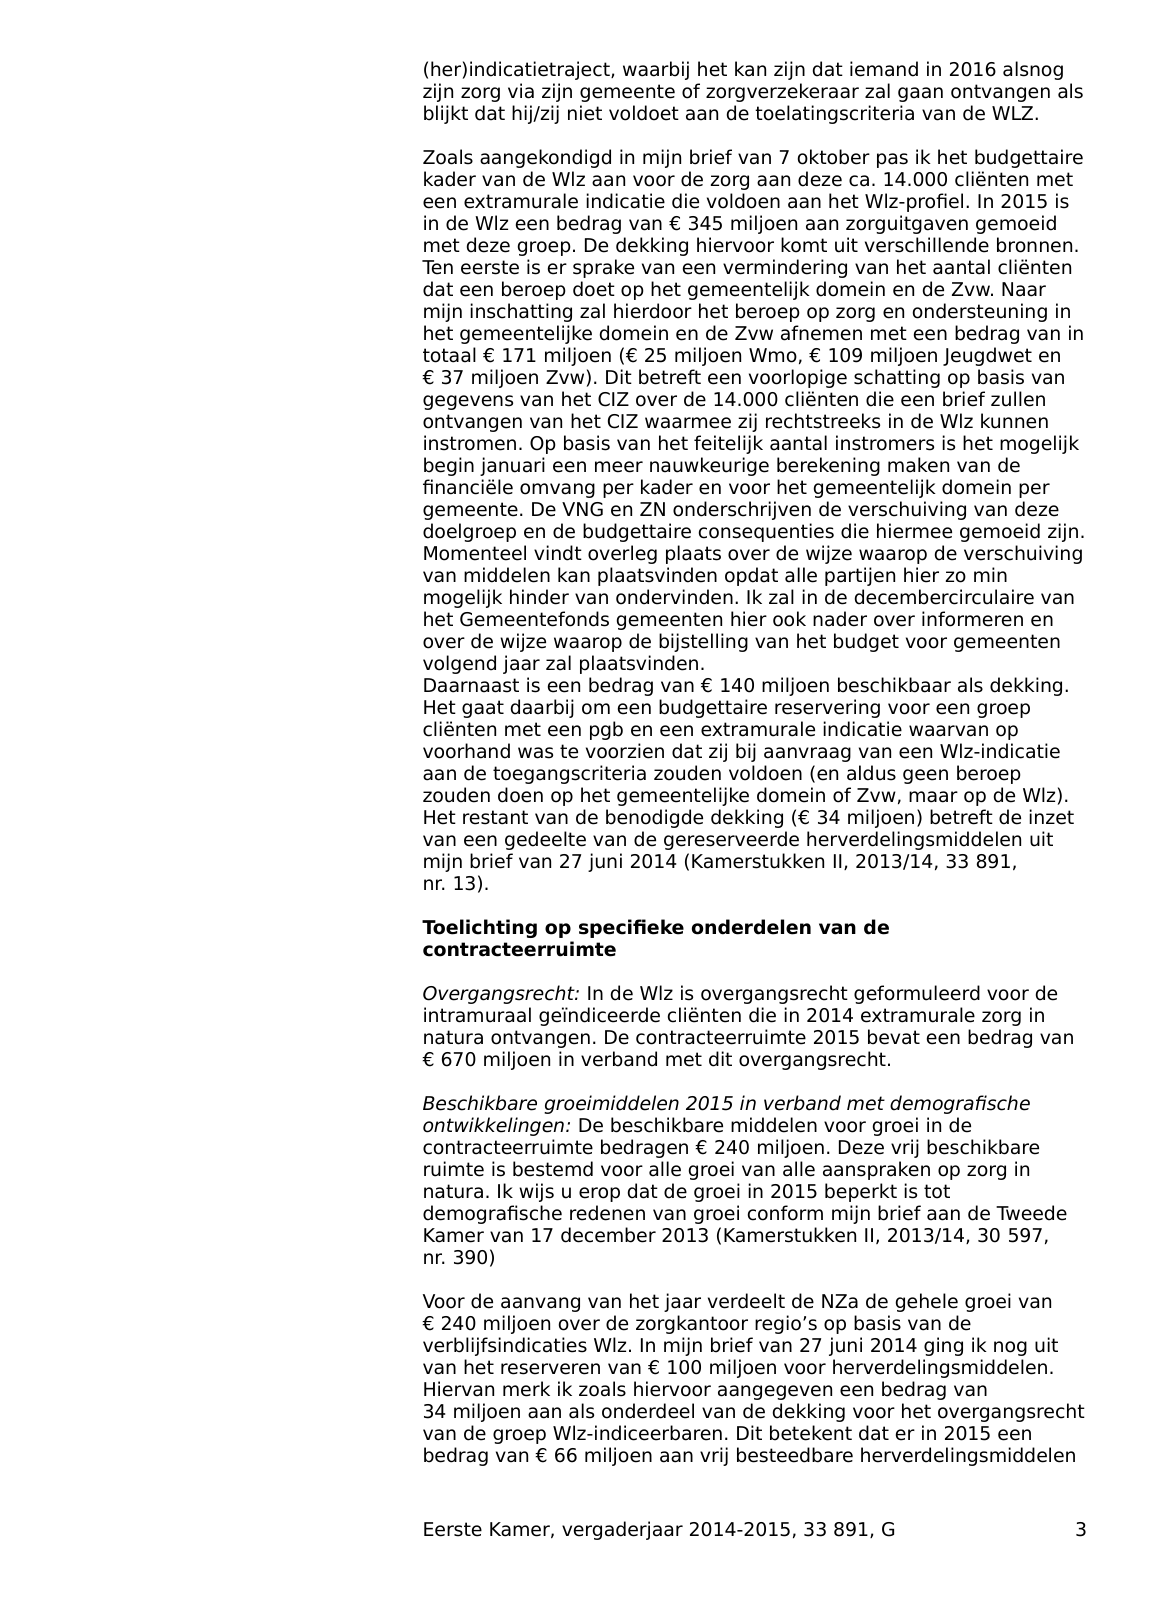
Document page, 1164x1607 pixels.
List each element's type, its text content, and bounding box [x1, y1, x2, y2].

subtitle Toelichting op specifieke onderdelen van de contracteerruimte [422, 917, 1087, 961]
text Beschikbare groeimiddelen 2015 in verband met demografische ontwikkelingen: De beschikbare middelen voor groei in de contracteerruimte bedragen € 240 miljoen. Deze vrij beschikbare ruimte is bestemd voor alle groei van alle aanspraken op zorg in natura. Ik wijs u erop dat de groei in 2015 beperkt is tot demografische redenen van groei conform mijn brief aan de Tweede Kamer van 17 december 2013 (Kamerstukken II, 2013/14, 30 597, nr. 390) [422, 1093, 1087, 1269]
text Zoals aangekondigd in mijn brief van 7 oktober pas ik het budgettaire kader van de Wlz aan voor de zorg aan deze ca. 14.000 cliënten met een extramurale indicatie die voldoen aan het Wlz-profiel. In 2015 is in de Wlz een bedrag van € 345 miljoen aan zorguitgaven gemoeid met deze groep. De dekking hiervoor komt uit verschillende bronnen. Ten eerste is er sprake van een vermindering van het aantal cliënten dat een beroep doet op het gemeentelijk domein en de Zvw. Naar mijn inschatting zal hierdoor het beroep op zorg en ondersteuning in het gemeentelijke domein en de Zvw afnemen met een bedrag van in totaal € 171 miljoen (€ 25 miljoen Wmo, € 109 miljoen Jeugdwet en € 37 miljoen Zvw). Dit betreft een voorlopige schatting op basis van gegevens van het CIZ over de 14.000 cliënten die een brief zullen ontvangen van het CIZ waarmee zij rechtstreeks in de Wlz kunnen instromen. Op basis van het feitelijk aantal instromers is het mogelijk begin januari een meer nauwkeurige berekening maken van de financiële omvang per kader en voor het gemeentelijk domein per gemeente. De VNG en ZN onderschrijven de verschuiving van deze doelgroep en de budgettaire consequenties die hiermee gemoeid zijn. Momenteel vindt overleg plaats over de wijze waarop de verschuiving van middelen kan plaatsvinden opdat alle partijen hier zo min mogelijk hinder van ondervinden. Ik zal in de decembercirculaire van het Gemeentefonds gemeenten hier ook nader over informeren en over de wijze waarop de bijstelling van het budget voor gemeenten volgend jaar zal plaatsvinden. [422, 147, 1087, 675]
text Overgangsrecht: In de Wlz is overgangsrecht geformuleerd voor de intramuraal geïndiceerde cliënten die in 2014 extramurale zorg in natura ontvangen. De contracteerruimte 2015 bevat een bedrag van € 670 miljoen in verband met dit overgangsrecht. [422, 983, 1087, 1071]
text (her)indicatietraject, waarbij het kan zijn dat iemand in 2016 alsnog zijn zorg via zijn gemeente of zorgverzekeraar zal gaan ontvangen als blijkt dat hij/zij niet voldoet aan de toelatingscriteria van de WLZ. [422, 59, 1087, 125]
text Het restant van de benodigde dekking (€ 34 miljoen) betreft de inzet van een gedeelte van de gereserveerde herverdelingsmiddelen uit mijn brief van 27 juni 2014 (Kamerstukken II, 2013/14, 33 891, nr. 13). [422, 807, 1087, 894]
text Voor de aanvang van het jaar verdeelt de NZa de gehele groei van € 240 miljoen over de zorgkantoor regio’s op basis van de verblijfsindicaties Wlz. In mijn brief van 27 juni 2014 ging ik nog uit van het reserveren van € 100 miljoen voor herverdelingsmiddelen. Hiervan merk ik zoals hiervoor aangegeven een bedrag van 34 miljoen aan als onderdeel van de dekking voor het overgangsrecht van de groep Wlz-indiceerbaren. Dit betekent dat er in 2015 een bedrag van € 66 miljoen aan vrij besteedbare herverdelingsmiddelen [422, 1291, 1087, 1467]
text Daarnaast is een bedrag van € 140 miljoen beschikbaar als dekking. Het gaat daarbij om een budgettaire reservering voor een groep cliënten met een pgb en een extramurale indicatie waarvan op voorhand was te voorzien dat zij bij aanvraag van een Wlz-indicatie aan de toegangscriteria zouden voldoen (en aldus geen beroep zouden doen op het gemeentelijke domein of Zvw, maar op de Wlz). [422, 675, 1087, 807]
